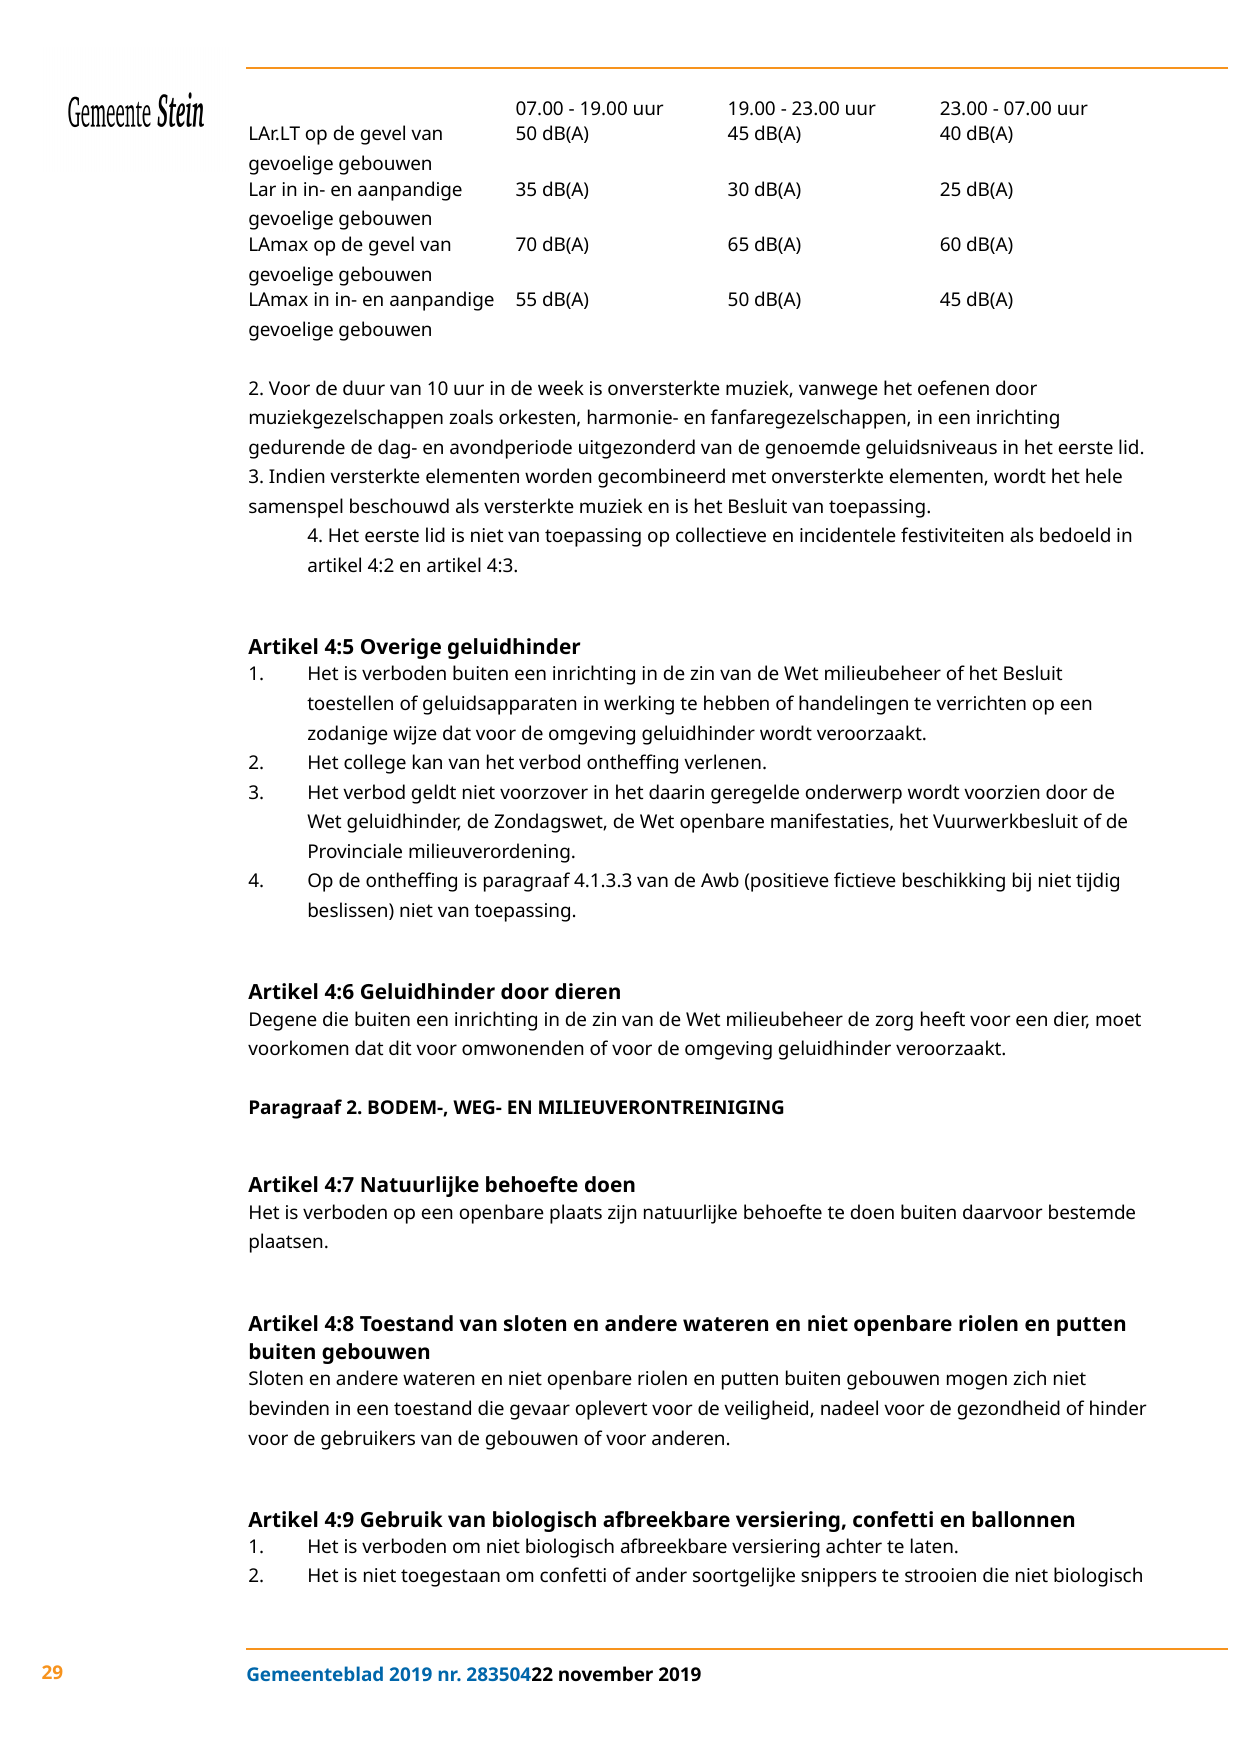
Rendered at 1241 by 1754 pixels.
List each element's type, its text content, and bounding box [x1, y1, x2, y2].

table_cell 25 dB(A) [940, 176, 1152, 231]
text Het is verboden op een openbare plaats zijn natuurlijke behoefte te doen buiten daarvoor bestemde plaatsen. [248, 1199, 1152, 1254]
table_header 07.00 - 19.00 uur [515, 95, 727, 121]
table_cell 50 dB(A) [728, 287, 939, 342]
table_cell 40 dB(A) [940, 121, 1152, 176]
table_cell 45 dB(A) [728, 121, 939, 176]
table_cell 30 dB(A) [728, 176, 939, 231]
list Het is verboden buiten een inrichting in de zin van de Wet milieubeheer of het Besluit toestellen of geluidsapparaten in werking te hebben of handelingen te verrichten op een zodanige wijze dat voor de omgeving geluidhinder wordt veroorzaakt. [248, 661, 1152, 746]
table_cell 45 dB(A) [940, 287, 1152, 342]
text Artikel 4:8 Toestand van sloten en andere wateren en niet openbare riolen en putten buiten gebouwen [248, 1309, 1152, 1366]
text Sloten en andere wateren en niet openbare riolen en putten buiten gebouwen mogen zich niet bevinden in een toestand die gevaar oplevert voor de veiligheid, nadeel voor de gezondheid of hinder voor de gebruikers van de gebouwen of voor anderen. [248, 1366, 1152, 1450]
text 3. Indien versterkte elementen worden gecombineerd met onversterkte elementen, wordt het hele samenspel beschouwd als versterkte muziek en is het Besluit van toepassing. [248, 463, 1152, 519]
text Degene die buiten een inrichting in de zin van de Wet milieubeheer de zorg heeft voor een dier, moet voorkomen dat dit voor omwonenden of voor de omgeving geluidhinder veroorzaakt. [248, 1006, 1152, 1061]
text Artikel 4:5 Overige geluidhinder [248, 632, 1152, 661]
table_cell LAmax op de gevel van gevoelige gebouwen [248, 231, 515, 287]
list 4. Het eerste lid is niet van toepassing op collectieve en incidentele festiviteiten als bedoeld in artikel 4:2 en artikel 4:3. [248, 523, 1152, 578]
table_header [248, 95, 515, 121]
text Paragraaf 2. BODEM-, WEG- EN MILIEUVERONTREINIGING [248, 1094, 1152, 1120]
list Het verbod geldt niet voorzover in het daarin geregelde onderwerp wordt voorzien door de Wet geluidhinder, de Zondagswet, de Wet openbare manifestaties, het Vuurwerkbesluit of de Provinciale milieuverordening. [248, 779, 1152, 864]
table_cell 55 dB(A) [515, 287, 727, 342]
table_cell 60 dB(A) [940, 231, 1152, 287]
text 2. Voor de duur van 10 uur in de week is onversterkte muziek, vanwege het oefenen door muziekgezelschappen zoals orkesten, harmonie- en fanfaregezelschappen, in een inrichting gedurende de dag- en avondperiode uitgezonderd van de genoemde geluidsniveaus in het eerste lid. [248, 375, 1152, 459]
text Artikel 4:7 Natuurlijke behoefte doen [248, 1171, 1152, 1199]
text Artikel 4:6 Geluidhinder door dieren [248, 977, 1152, 1006]
table_cell LAmax in in- en aanpandige gevoelige gebouwen [248, 287, 515, 342]
table_cell LAr.LT op de gevel van gevoelige gebouwen [248, 121, 515, 176]
list Het college kan van het verbod ontheffing verlenen. [248, 749, 1152, 775]
picture [41, 47, 231, 172]
table_cell 50 dB(A) [515, 121, 727, 176]
table_cell 70 dB(A) [515, 231, 727, 287]
table_cell 65 dB(A) [728, 231, 939, 287]
table_cell Lar in in- en aanpandige gevoelige gebouwen [248, 176, 515, 231]
list Op de ontheffing is paragraaf 4.1.3.3 van de Awb (positieve fictieve beschikking bij niet tijdig beslissen) niet van toepassing. [248, 868, 1152, 923]
table_header 23.00 - 07.00 uur [940, 95, 1152, 121]
text Artikel 4:9 Gebruik van biologisch afbreekbare versiering, confetti en ballonnen [248, 1505, 1152, 1533]
table_cell 35 dB(A) [515, 176, 727, 231]
list Het is verboden om niet biologisch afbreekbare versiering achter te laten. [248, 1533, 1152, 1559]
table_header 19.00 - 23.00 uur [728, 95, 939, 121]
list Het is niet toegestaan om confetti of ander soortgelijke snippers te strooien die niet biologisch [248, 1563, 1152, 1588]
